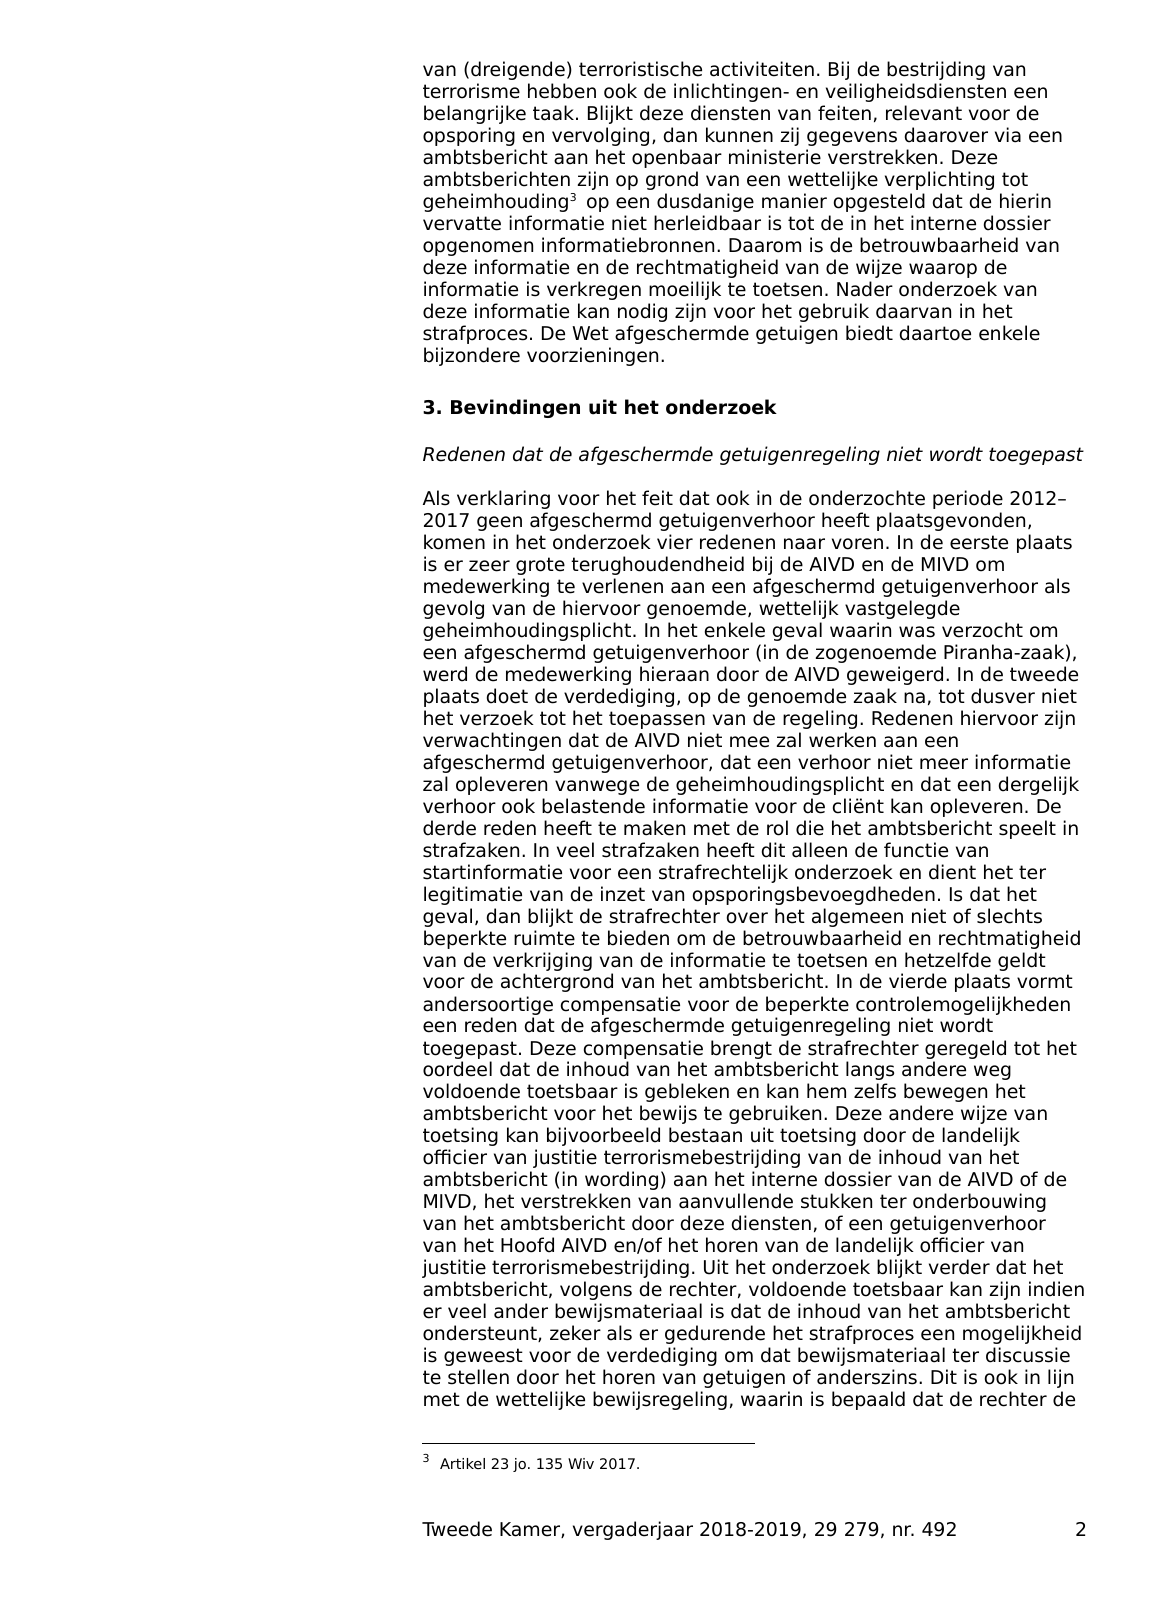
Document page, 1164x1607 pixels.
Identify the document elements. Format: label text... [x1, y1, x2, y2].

text Artikel 23 jo. 135 Wiv 2017. [422, 1452, 1087, 1474]
subtitle Redenen dat de afgeschermde getuigenregeling niet wordt toegepast [422, 444, 1087, 466]
text Als verklaring voor het feit dat ook in de onderzochte periode 2012–2017 geen afgeschermd getuigenverhoor heeft plaatsgevonden, komen in het onderzoek vier redenen naar voren. In de eerste plaats is er zeer grote terughoudendheid bij de AIVD en de MIVD om medewerking te verlenen aan een afgeschermd getuigenverhoor als gevolg van de hiervoor genoemde, wettelijk vastgelegde geheimhoudingsplicht. In het enkele geval waarin was verzocht om een afgeschermd getuigenverhoor (in de zogenoemde Piranha-zaak), werd de medewerking hieraan door de AIVD geweigerd. In de tweede plaats doet de verdediging, op de genoemde zaak na, tot dusver niet het verzoek tot het toepassen van de regeling. Redenen hiervoor zijn verwachtingen dat de AIVD niet mee zal werken aan een afgeschermd getuigenverhoor, dat een verhoor niet meer informatie zal opleveren vanwege de geheimhoudingsplicht en dat een dergelijk verhoor ook belastende informatie voor de cliënt kan opleveren. De derde reden heeft te maken met de rol die het ambtsbericht speelt in strafzaken. In veel strafzaken heeft dit alleen de functie van startinformatie voor een strafrechtelijk onderzoek en dient het ter legitimatie van de inzet van opsporingsbevoegdheden. Is dat het geval, dan blijkt de strafrechter over het algemeen niet of slechts beperkte ruimte te bieden om de betrouwbaarheid en rechtmatigheid van de verkrijging van de informatie te toetsen en hetzelfde geldt voor de achtergrond van het ambtsbericht. In de vierde plaats vormt andersoortige compensatie voor de beperkte controlemogelijkheden een reden dat de afgeschermde getuigenregeling niet wordt toegepast. Deze compensatie brengt de strafrechter geregeld tot het oordeel dat de inhoud van het ambtsbericht langs andere weg voldoende toetsbaar is gebleken en kan hem zelfs bewegen het ambtsbericht voor het bewijs te gebruiken. Deze andere wijze van toetsing kan bijvoorbeeld bestaan uit toetsing door de landelijk officier van justitie terrorismebestrijding van de inhoud van het ambtsbericht (in wording) aan het interne dossier van de AIVD of de MIVD, het verstrekken van aanvullende stukken ter onderbouwing van het ambtsbericht door deze diensten, of een getuigenverhoor van het Hoofd AIVD en/of het horen van de landelijk officier van justitie terrorismebestrijding. Uit het onderzoek blijkt verder dat het ambtsbericht, volgens de rechter, voldoende toetsbaar kan zijn indien er veel ander bewijsmateriaal is dat de inhoud van het ambtsbericht ondersteunt, zeker als er gedurende het strafproces een mogelijkheid is geweest voor de verdediging om dat bewijsmateriaal ter discussie te stellen door het horen van getuigen of anderszins. Dit is ook in lijn met de wettelijke bewijsregeling, waarin is bepaald dat de rechter de [422, 488, 1087, 1411]
text van (dreigende) terroristische activiteiten. Bij de bestrijding van terrorisme hebben ook de inlichtingen- en veiligheidsdiensten een belangrijke taak. Blijkt deze diensten van feiten, relevant voor de opsporing en vervolging, dan kunnen zij gegevens daarover via een ambtsbericht aan het openbaar ministerie verstrekken. Deze ambtsberichten zijn op grond van een wettelijke verplichting tot geheimhouding op een dusdanige manier opgesteld dat de hierin vervatte informatie niet herleidbaar is tot de in het interne dossier opgenomen informatiebronnen. Daarom is de betrouwbaarheid van deze informatie en de rechtmatigheid van de wijze waarop de informatie is verkregen moeilijk te toetsen. Nader onderzoek van deze informatie kan nodig zijn voor het gebruik daarvan in het strafproces. De Wet afgeschermde getuigen biedt daartoe enkele bijzondere voorzieningen. [422, 59, 1087, 367]
subtitle 3. Bevindingen uit het onderzoek [422, 397, 1087, 419]
